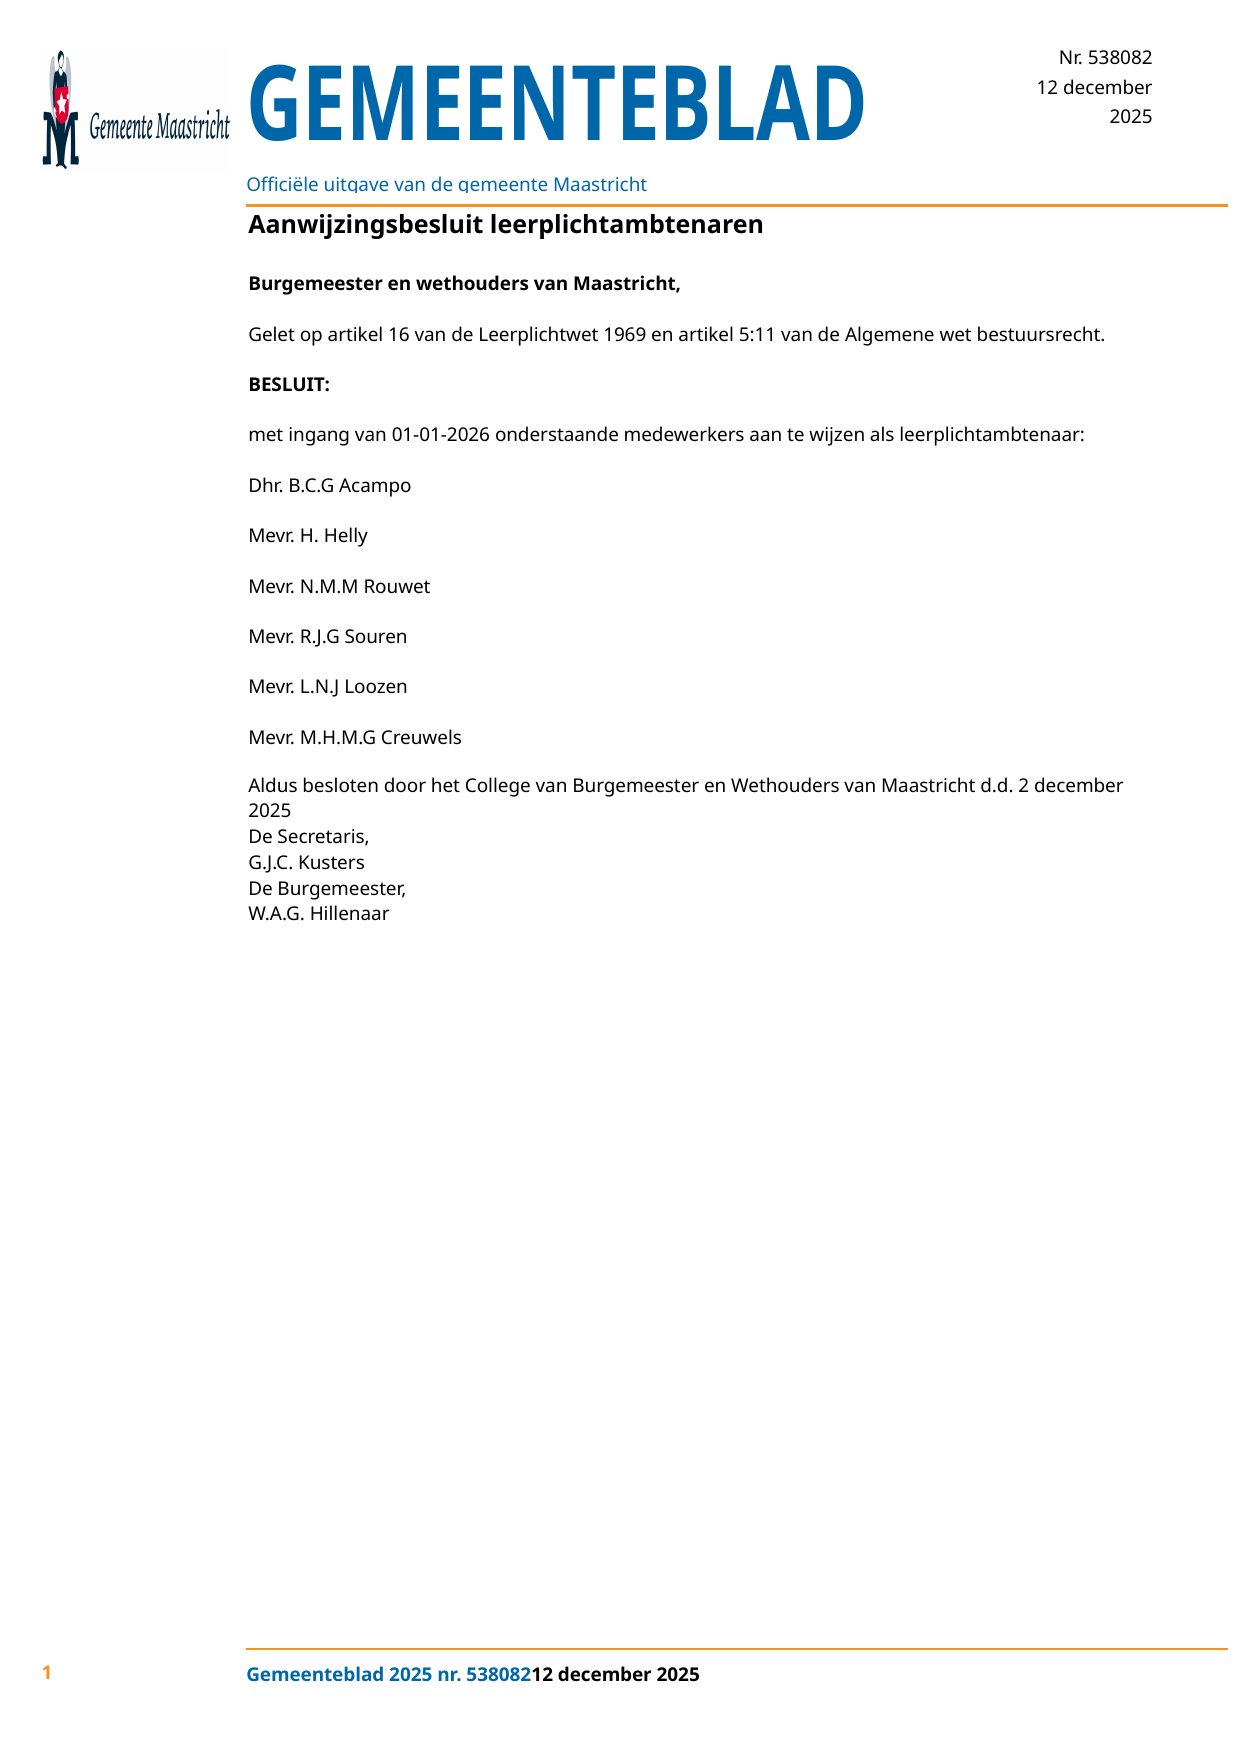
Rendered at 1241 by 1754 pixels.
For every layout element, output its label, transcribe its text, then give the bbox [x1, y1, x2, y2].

text Burgemeester en wethouders van Maastricht, [248, 270, 1152, 296]
text Gelet op artikel 16 van de Leerplichtwet 1969 en artikel 5:11 van de Algemene wet bestuursrecht. [248, 321, 1152, 346]
text De Burgemeester, [248, 875, 1152, 901]
text W.A.G. Hillenaar [248, 901, 1152, 926]
text Dhr. B.C.G Acampo [248, 472, 1152, 498]
text De Secretaris, [248, 823, 1152, 849]
picture [41, 47, 231, 172]
text Aanwijzingsbesluit leerplichtambtenaren [248, 207, 1152, 241]
text Mevr. R.J.G Souren [248, 623, 1152, 649]
text G.J.C. Kusters [248, 849, 1152, 875]
text met ingang van 01-01-2026 onderstaande medewerkers aan te wijzen als leerplichtambtenaar: [248, 422, 1152, 447]
text Mevr. L.N.J Loozen [248, 674, 1152, 699]
text Mevr. N.M.M Rouwet [248, 573, 1152, 598]
text Mevr. H. Helly [248, 522, 1152, 548]
text Aldus besloten door het College van Burgemeester en Wethouders van Maastricht d.d. 2 december 2025 [248, 772, 1152, 823]
text BESLUIT: [248, 371, 1152, 397]
text Mevr. M.H.M.G Creuwels [248, 724, 1152, 750]
